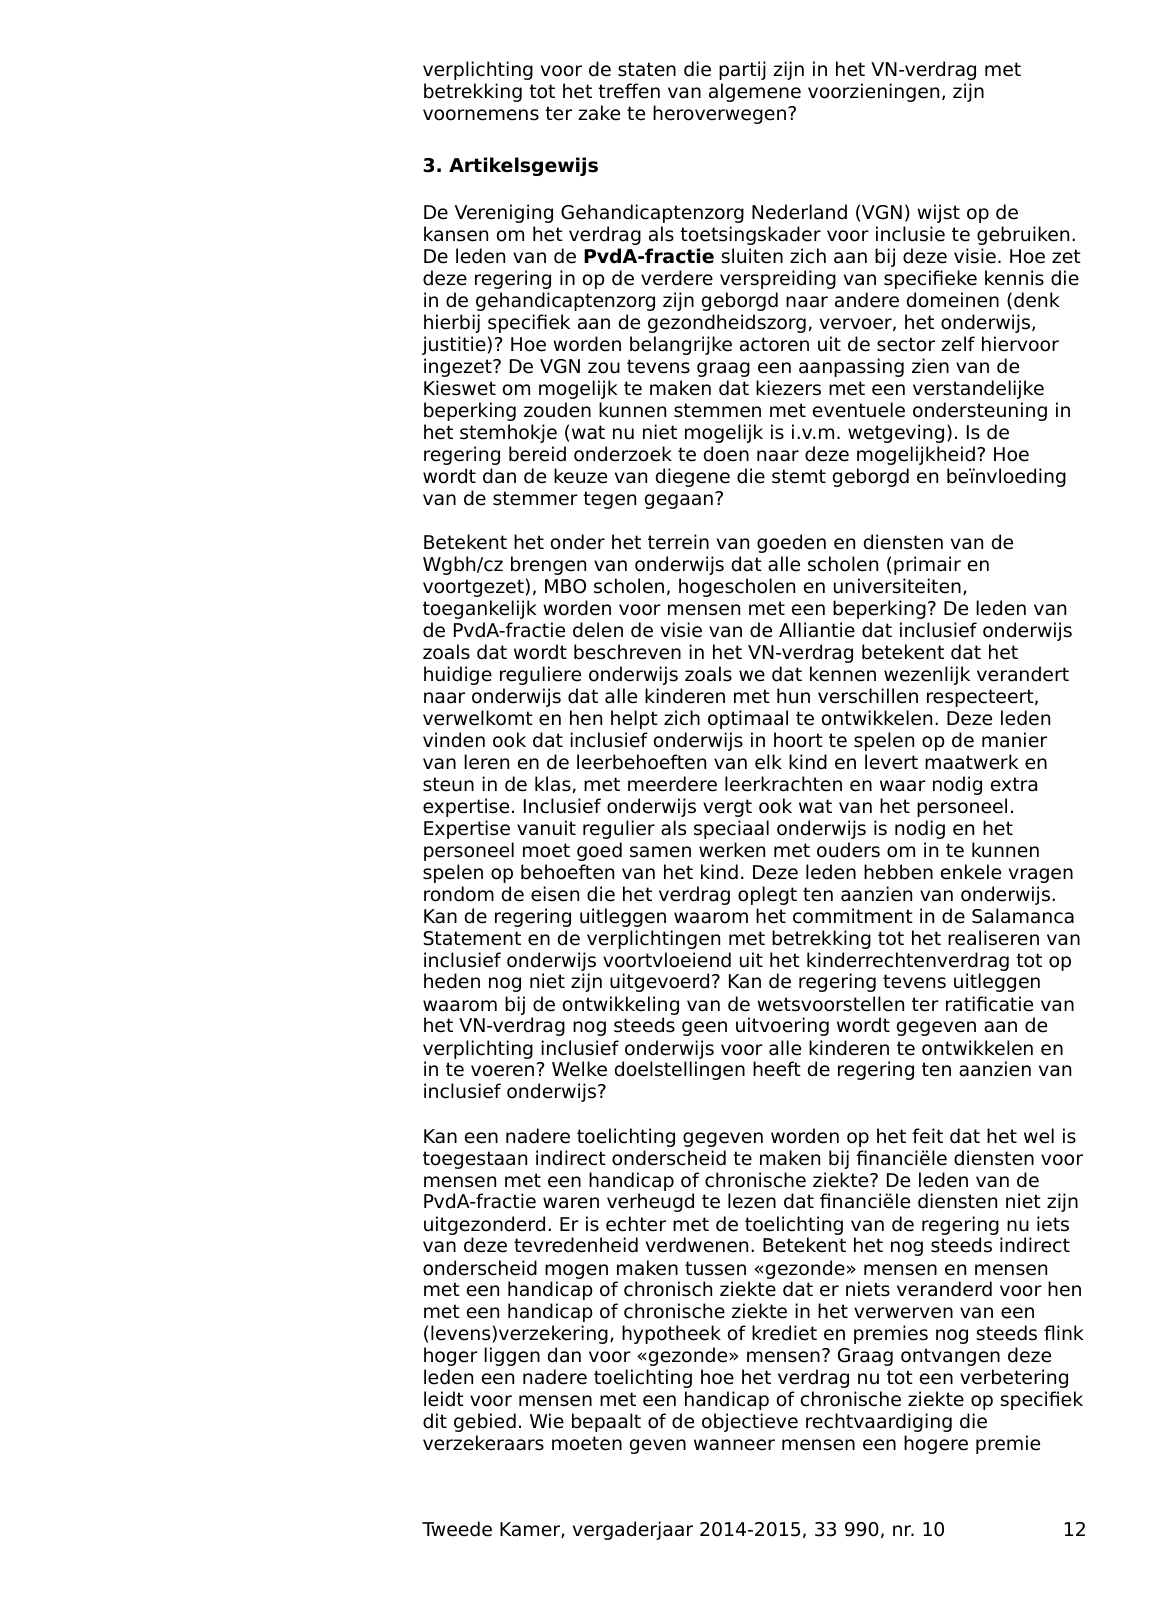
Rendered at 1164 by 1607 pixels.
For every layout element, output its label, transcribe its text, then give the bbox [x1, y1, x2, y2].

text verplichting voor de staten die partij zijn in het VN-verdrag met betrekking tot het treffen van algemene voorzieningen, zijn voornemens ter zake te heroverwegen? [422, 59, 1087, 125]
subtitle 3. Artikelsgewijs [422, 155, 1087, 177]
text Kan een nadere toelichting gegeven worden op het feit dat het wel is toegestaan indirect onderscheid te maken bij financiële diensten voor mensen met een handicap of chronische ziekte? De leden van de PvdA-fractie waren verheugd te lezen dat financiële diensten niet zijn uitgezonderd. Er is echter met de toelichting van de regering nu iets van deze tevredenheid verdwenen. Betekent het nog steeds indirect onderscheid mogen maken tussen «gezonde» mensen en mensen met een handicap of chronisch ziekte dat er niets veranderd voor hen met een handicap of chronische ziekte in het verwerven van een (levens)verzekering, hypotheek of krediet en premies nog steeds flink hoger liggen dan voor «gezonde» mensen? Graag ontvangen deze leden een nadere toelichting hoe het verdrag nu tot een verbetering leidt voor mensen met een handicap of chronische ziekte op specifiek dit gebied. Wie bepaalt of de objectieve rechtvaardiging die verzekeraars moeten geven wanneer mensen een hogere premie [422, 1126, 1087, 1455]
text De Vereniging Gehandicaptenzorg Nederland (VGN) wijst op de kansen om het verdrag als toetsingskader voor inclusie te gebruiken. De leden van de PvdA-fractie sluiten zich aan bij deze visie. Hoe zet deze regering in op de verdere verspreiding van specifieke kennis die in de gehandicaptenzorg zijn geborgd naar andere domeinen (denk hierbij specifiek aan de gezondheidszorg, vervoer, het onderwijs, justitie)? Hoe worden belangrijke actoren uit de sector zelf hiervoor ingezet? De VGN zou tevens graag een aanpassing zien van de Kieswet om mogelijk te maken dat kiezers met een verstandelijke beperking zouden kunnen stemmen met eventuele ondersteuning in het stemhokje (wat nu niet mogelijk is i.v.m. wetgeving). Is de regering bereid onderzoek te doen naar deze mogelijkheid? Hoe wordt dan de keuze van diegene die stemt geborgd en beïnvloeding van de stemmer tegen gegaan? [422, 202, 1087, 510]
text Betekent het onder het terrein van goeden en diensten van de Wgbh/cz brengen van onderwijs dat alle scholen (primair en voortgezet), MBO scholen, hogescholen en universiteiten, toegankelijk worden voor mensen met een beperking? De leden van de PvdA-fractie delen de visie van de Alliantie dat inclusief onderwijs zoals dat wordt beschreven in het VN-verdrag betekent dat het huidige reguliere onderwijs zoals we dat kennen wezenlijk verandert naar onderwijs dat alle kinderen met hun verschillen respecteert, verwelkomt en hen helpt zich optimaal te ontwikkelen. Deze leden vinden ook dat inclusief onderwijs in hoort te spelen op de manier van leren en de leerbehoeften van elk kind en levert maatwerk en steun in de klas, met meerdere leerkrachten en waar nodig extra expertise. Inclusief onderwijs vergt ook wat van het personeel. Expertise vanuit regulier als speciaal onderwijs is nodig en het personeel moet goed samen werken met ouders om in te kunnen spelen op behoeften van het kind. Deze leden hebben enkele vragen rondom de eisen die het verdrag oplegt ten aanzien van onderwijs. Kan de regering uitleggen waarom het commitment in de Salamanca Statement en de verplichtingen met betrekking tot het realiseren van inclusief onderwijs voortvloeiend uit het kinderrechtenverdrag tot op heden nog niet zijn uitgevoerd? Kan de regering tevens uitleggen waarom bij de ontwikkeling van de wetsvoorstellen ter ratificatie van het VN-verdrag nog steeds geen uitvoering wordt gegeven aan de verplichting inclusief onderwijs voor alle kinderen te ontwikkelen en in te voeren? Welke doelstellingen heeft de regering ten aanzien van inclusief onderwijs? [422, 532, 1087, 1103]
